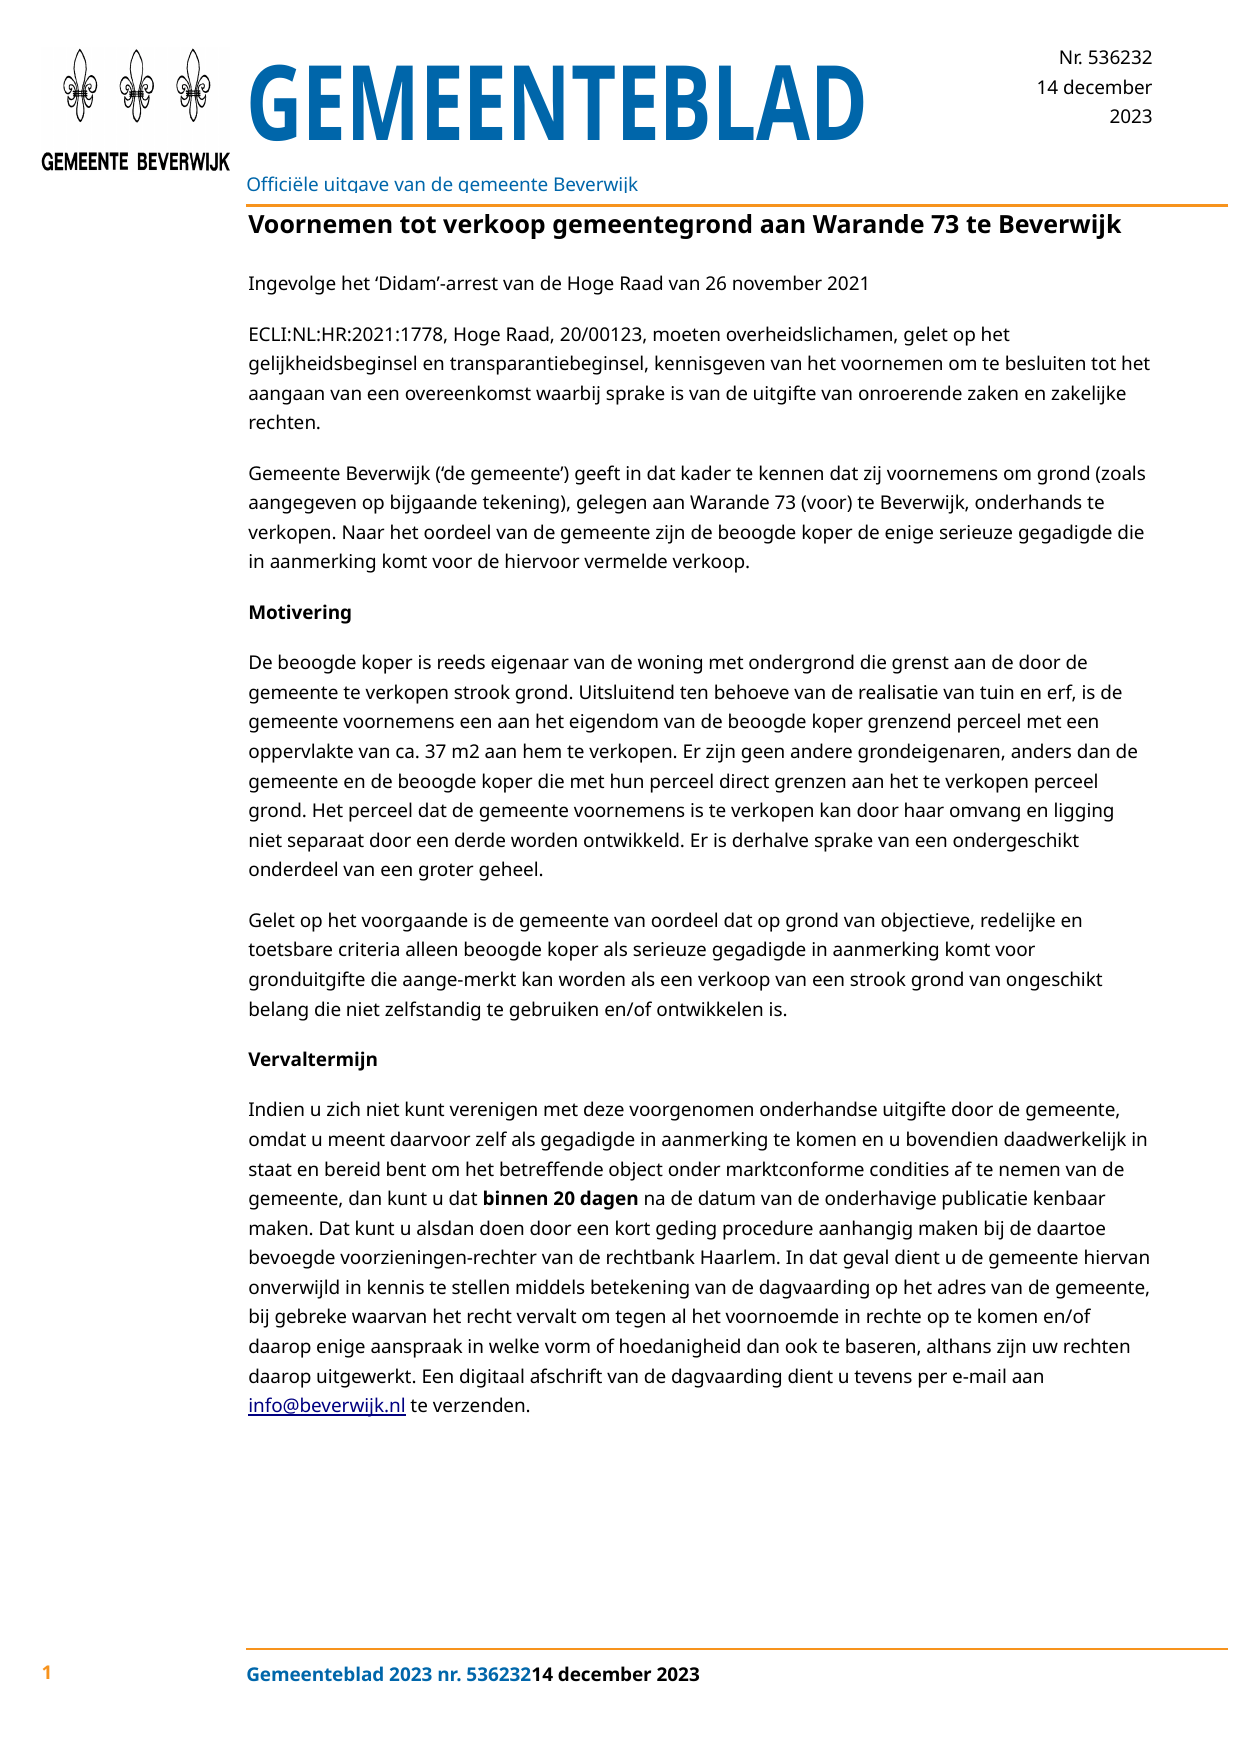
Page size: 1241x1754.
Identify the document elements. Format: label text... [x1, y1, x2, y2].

text Gemeente Beverwijk (‘de gemeente’) geeft in dat kader te kennen dat zij voornemens om grond (zoals aangegeven op bijgaande tekening), gelegen aan Warande 73 (voor) te Beverwijk, onderhands te verkopen. Naar het oordeel van de gemeente zijn de beoogde koper de enige serieuze gegadigde die in aanmerking komt voor de hiervoor vermelde verkoop. [248, 460, 1152, 574]
text Vervaltermijn [248, 1046, 1152, 1072]
text Voornemen tot verkoop gemeentegrond aan Warande 73 te Beverwijk [248, 207, 1152, 241]
text ECLI:NL:HR:2021:1778, Hoge Raad, 20/00123, moeten overheidslichamen, gelet op het gelijkheidsbeginsel en transparantiebeginsel, kennisgeven van het voornemen om te besluiten tot het aangaan van een overeenkomst waarbij sprake is van de uitgifte van onroerende zaken en zakelijke rechten. [248, 321, 1152, 435]
text Ingevolge het ‘Didam’-arrest van de Hoge Raad van 26 november 2021 [248, 270, 1152, 296]
text Gelet op het voorgaande is de gemeente van oordeel dat op grond van objectieve, redelijke en toetsbare criteria alleen beoogde koper als serieuze gegadigde in aanmerking komt voor gronduitgifte die aange-merkt kan worden als een verkoop van een strook grond van ongeschikt belang die niet zelfstandig te gebruiken en/of ontwikkelen is. [248, 907, 1152, 1021]
text De beoogde koper is reeds eigenaar van de woning met ondergrond die grenst aan de door de gemeente te verkopen strook grond. Uitsluitend ten behoeve van de realisatie van tuin en erf, is de gemeente voornemens een aan het eigendom van de beoogde koper grenzend perceel met een oppervlakte van ca. 37 m2 aan hem te verkopen. Er zijn geen andere grondeigenaren, anders dan de gemeente en de beoogde koper die met hun perceel direct grenzen aan het te verkopen perceel grond. Het perceel dat de gemeente voornemens is te verkopen kan door haar omvang en ligging niet separaat door een derde worden ontwikkeld. Er is derhalve sprake van een ondergeschikt onderdeel van een groter geheel. [248, 649, 1152, 882]
picture [41, 47, 231, 172]
text Motivering [248, 599, 1152, 625]
text Indien u zich niet kunt verenigen met deze voorgenomen onderhandse uitgifte door de gemeente, omdat u meent daarvoor zelf als gegadigde in aanmerking te komen en u bovendien daadwerkelijk in staat en bereid bent om het betreffende object onder marktconforme condities af te nemen van de gemeente, dan kunt u dat binnen 20 dagen na de datum van de onderhavige publicatie kenbaar maken. Dat kunt u alsdan doen door een kort geding procedure aanhangig maken bij de daartoe bevoegde voorzieningen-rechter van de rechtbank Haarlem. In dat geval dient u de gemeente hiervan onverwijld in kennis te stellen middels betekening van de dagvaarding op het adres van de gemeente, bij gebreke waarvan het recht vervalt om tegen al het voornoemde in rechte op te komen en/of daarop enige aanspraak in welke vorm of hoedanigheid dan ook te baseren, althans zijn uw rechten daarop uitgewerkt. Een digitaal afschrift van de dagvaarding dient u tevens per e-mail aan info@beverwijk.nl te verzenden. [248, 1097, 1152, 1418]
